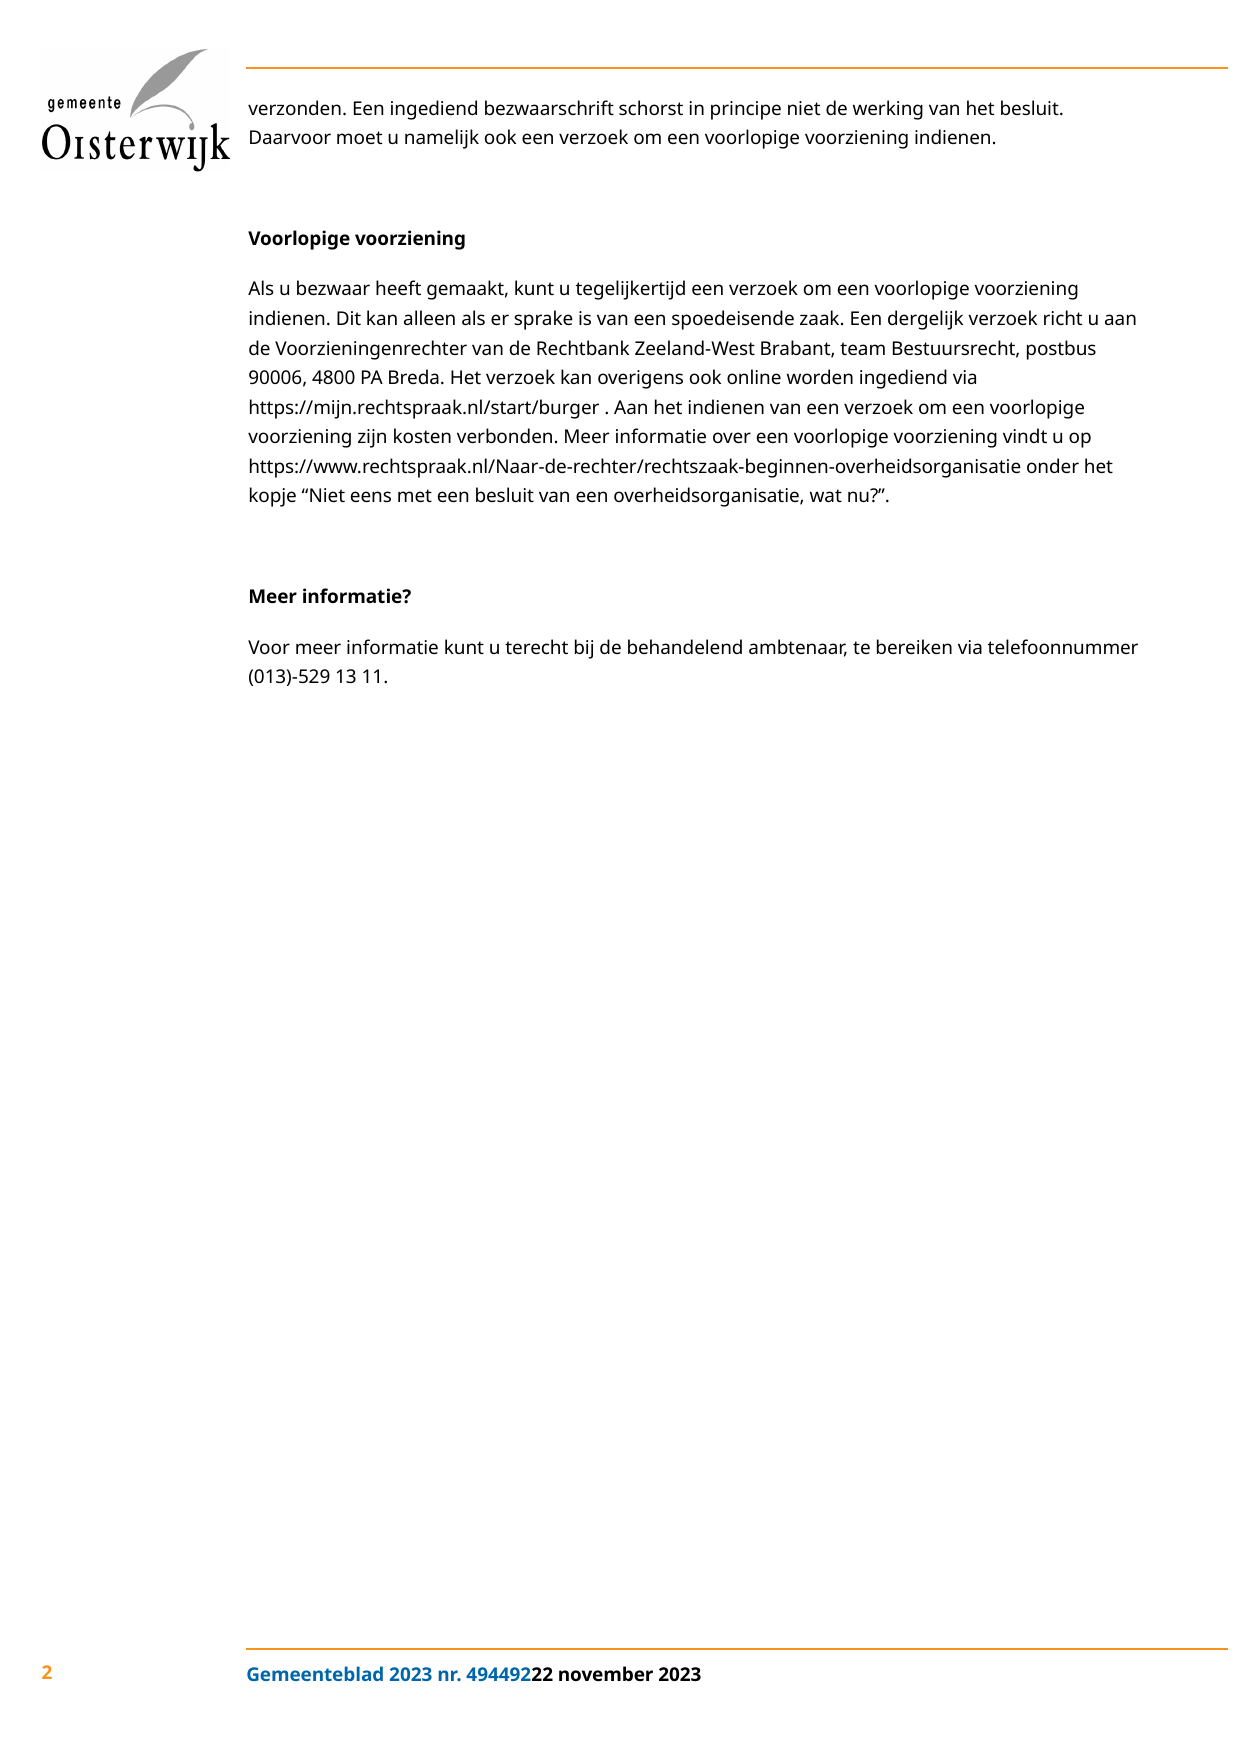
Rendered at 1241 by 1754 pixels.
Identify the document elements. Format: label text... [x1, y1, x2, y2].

text Voorlopige voorziening [248, 225, 1152, 251]
text verzonden. Een ingediend bezwaarschrift schorst in principe niet de werking van het besluit. Daarvoor moet u namelijk ook een verzoek om een voorlopige voorziening indienen. [248, 95, 1152, 150]
text Als u bezwaar heeft gemaakt, kunt u tegelijkertijd een verzoek om een voorlopige voorziening indienen. Dit kan alleen als er sprake is van een spoedeisende zaak. Een dergelijk verzoek richt u aan de Voorzieningenrechter van de Rechtbank Zeeland-West Brabant, team Bestuursrecht, postbus 90006, 4800 PA Breda. Het verzoek kan overigens ook online worden ingediend via https://mijn.rechtspraak.nl/start/burger . Aan het indienen van een verzoek om een voorlopige voorziening zijn kosten verbonden. Meer informatie over een voorlopige voorziening vindt u op https://www.rechtspraak.nl/Naar-de-rechter/rechtszaak-beginnen-overheidsorganisatie onder het kopje “Niet eens met een besluit van een overheidsorganisatie, wat nu?”. [248, 276, 1152, 508]
text Voor meer informatie kunt u terecht bij de behandelend ambtenaar, te bereiken via telefoonnummer (013)-529 13 11. [248, 634, 1152, 689]
text Meer informatie? [248, 583, 1152, 609]
picture [41, 47, 231, 172]
